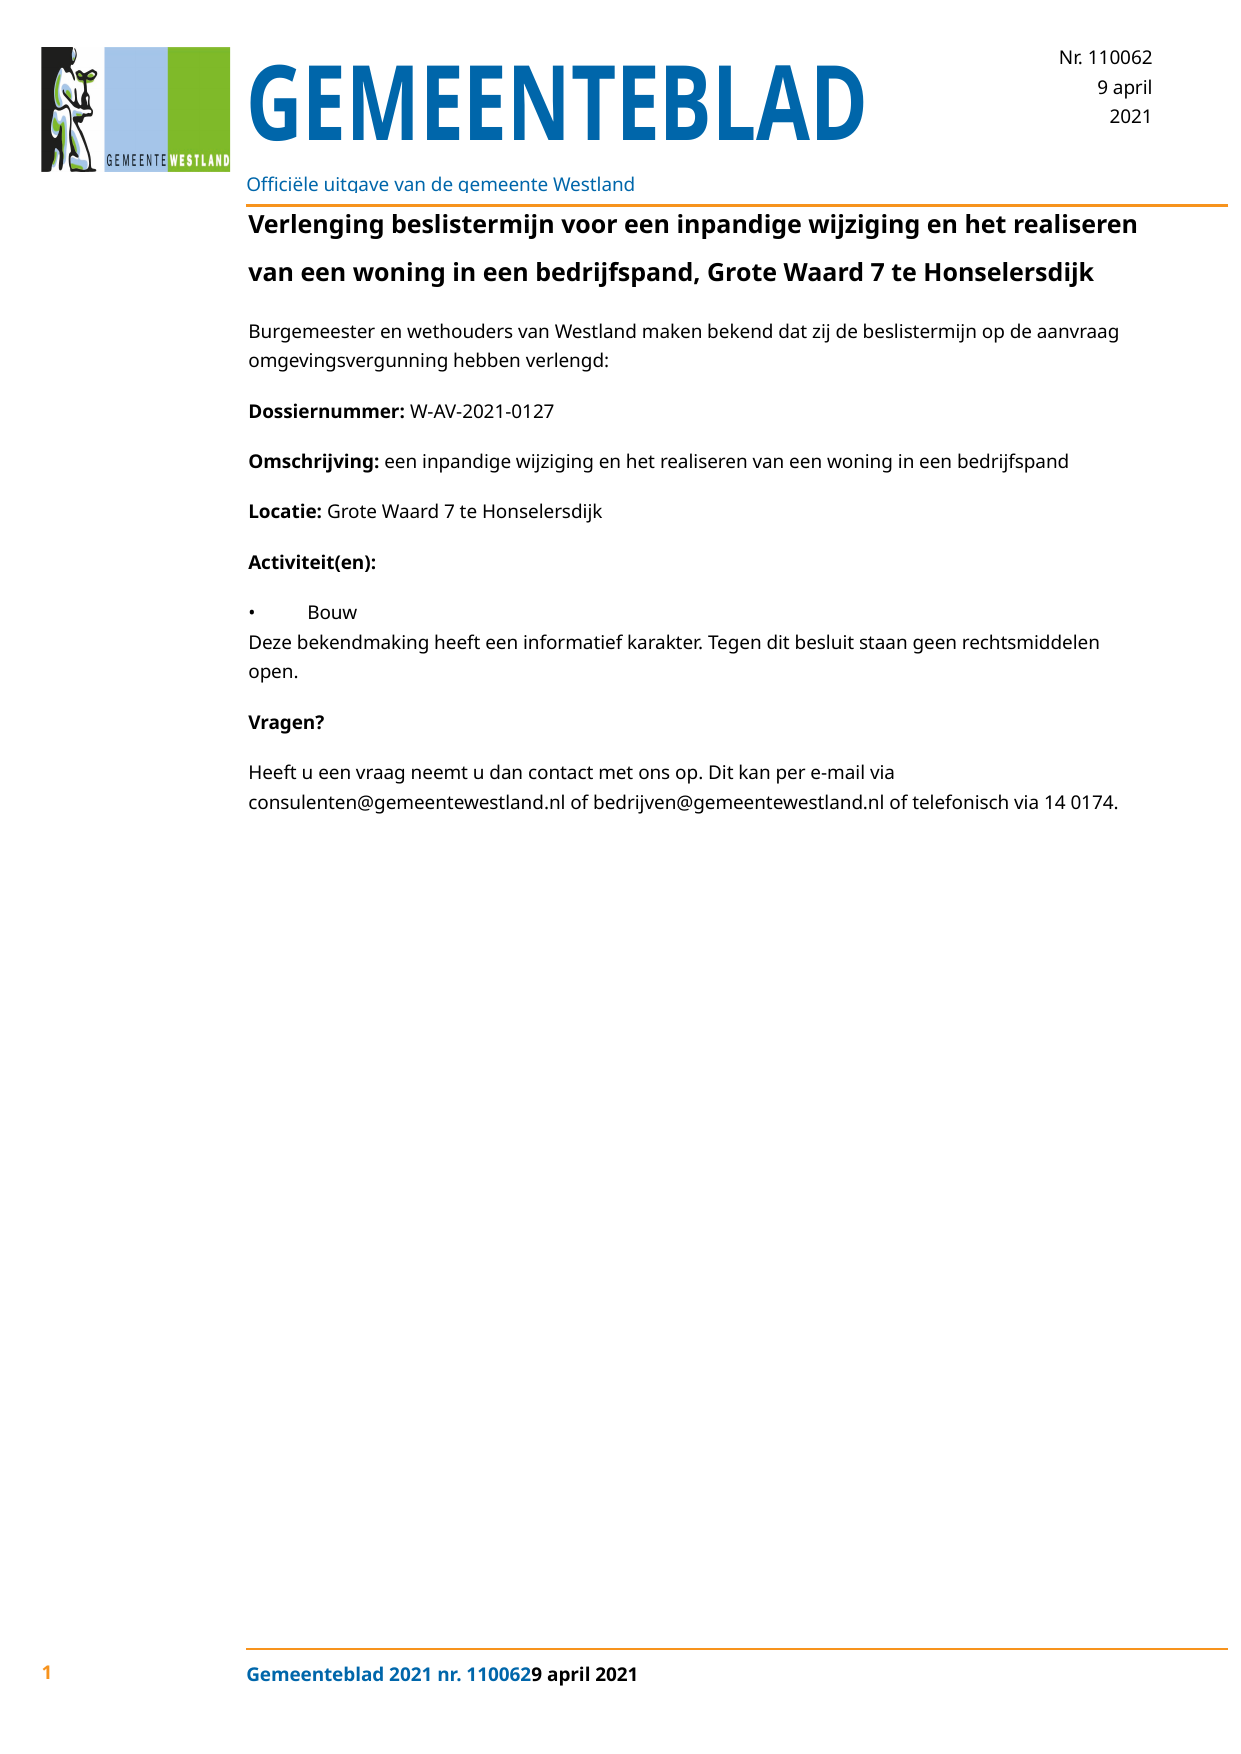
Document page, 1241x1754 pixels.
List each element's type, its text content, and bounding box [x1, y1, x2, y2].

text Burgemeester en wethouders van Westland maken bekend dat zij de beslistermijn op de aanvraag omgevingsvergunning hebben verlengd: [248, 318, 1152, 373]
text Deze bekendmaking heeft een informatief karakter. Tegen dit besluit staan geen rechtsmiddelen open. [248, 629, 1152, 684]
text Dossiernummer: W-AV-2021-0127 [248, 398, 1152, 424]
text Omschrijving: een inpandige wijziging en het realiseren van een woning in een bedrijfspand [248, 448, 1152, 474]
text Vragen? [248, 709, 1152, 735]
picture [41, 47, 231, 172]
text Activiteit(en): [248, 549, 1152, 575]
text Locatie: Grote Waard 7 te Honselersdijk [248, 499, 1152, 524]
text Heeft u een vraag neemt u dan contact met ons op. Dit kan per e-mail via consulenten@gemeentewestland.nl of bedrijven@gemeentewestland.nl of telefonisch via 14 0174. [248, 759, 1152, 815]
list Bouw [248, 599, 1152, 625]
text Verlenging beslistermijn voor een inpandige wijziging en het realiseren van een woning in een bedrijfspand, Grote Waard 7 te Honselersdijk [248, 207, 1152, 288]
